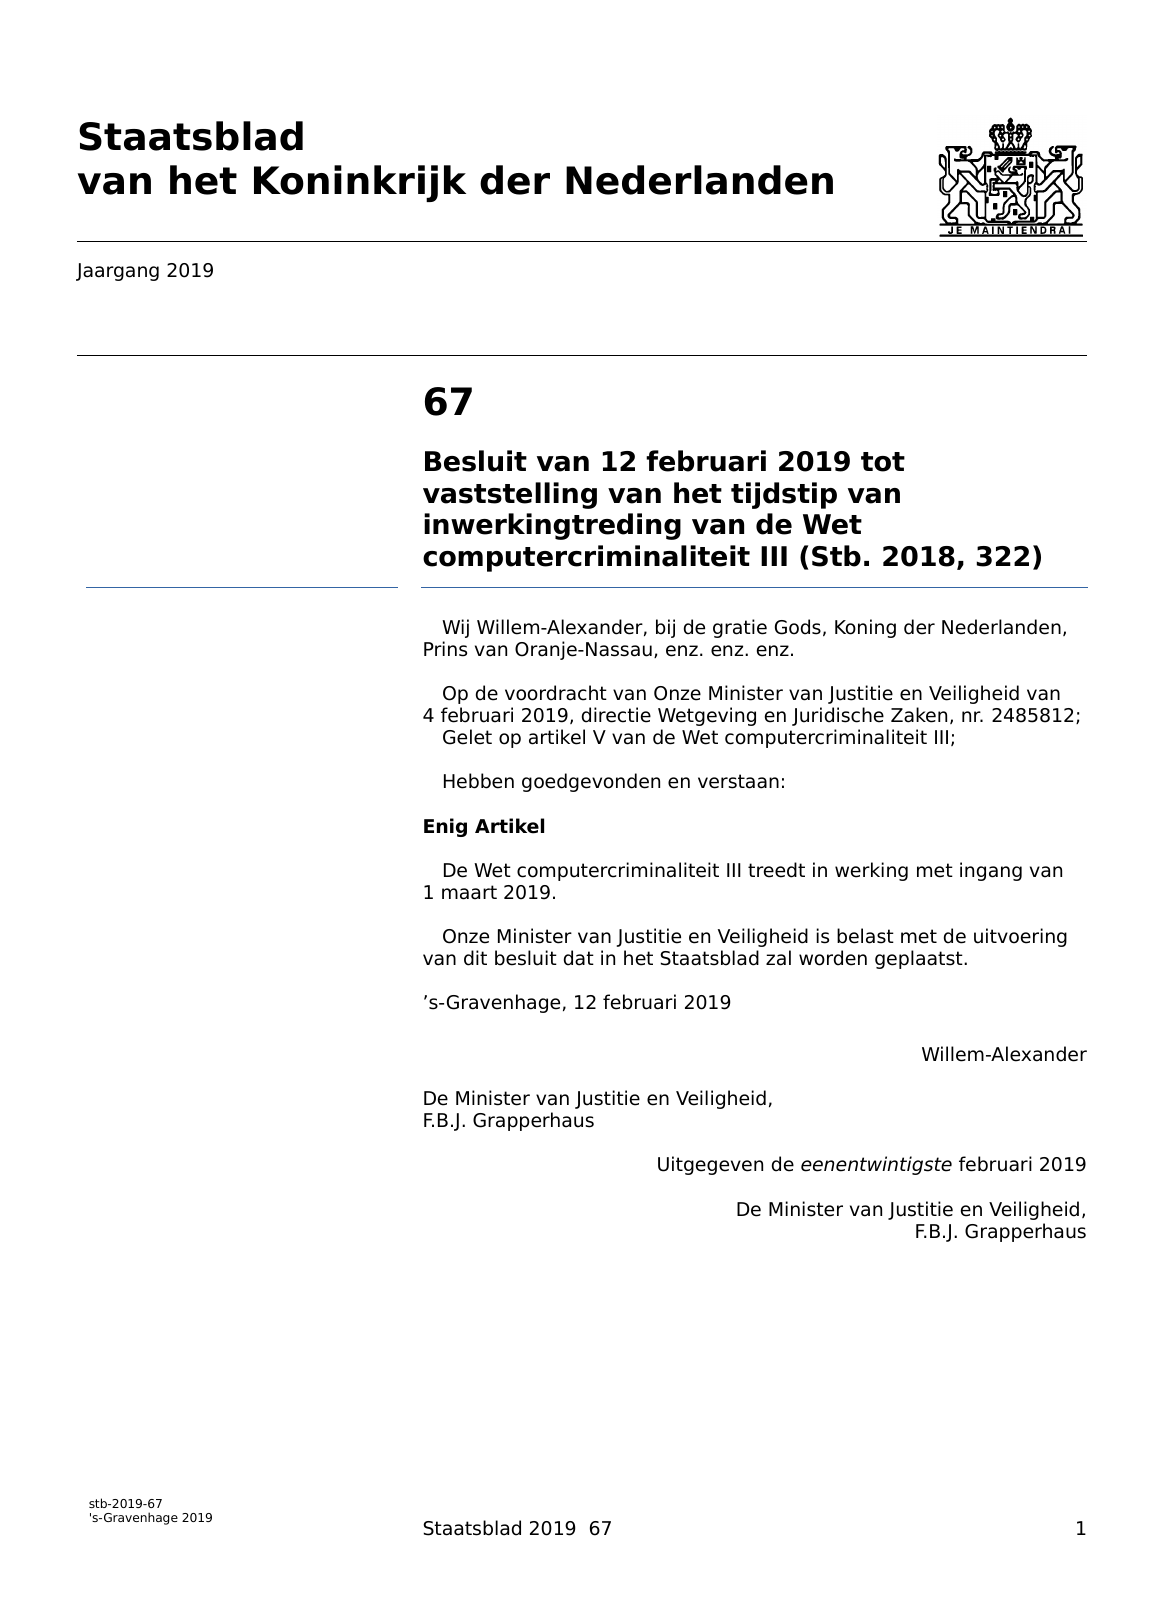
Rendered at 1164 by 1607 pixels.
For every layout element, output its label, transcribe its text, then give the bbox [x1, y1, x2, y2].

text Besluit van 12 februari 2019 tot vaststelling van het tijdstip van inwerkingtreding van de Wet computercriminaliteit III (Stb. 2018, 322) [422, 447, 1087, 573]
table_header [886, 100, 1087, 241]
subtitle Enig Artikel [422, 816, 1087, 838]
text 's-Gravenhage 2019 [88, 1511, 323, 1525]
text Gelet op artikel V van de Wet computercriminaliteit III; [422, 727, 1087, 749]
text Wij Willem-Alexander, bij de gratie Gods, Koning der Nederlanden, Prins van Oranje-Nassau, enz. enz. enz. [422, 617, 1087, 661]
subtitle 67 [422, 381, 1087, 424]
text De Wet computercriminaliteit III treedt in werking met ingang van 1 maart 2019. [422, 860, 1087, 904]
text De Minister van Justitie en Veiligheid, F.B.J. Grapperhaus [422, 1198, 1087, 1242]
text Onze Minister van Justitie en Veiligheid is belast met de uitvoering van dit besluit dat in het Staatsblad zal worden geplaatst. [422, 926, 1087, 970]
text ’s-Gravenhage, 12 februari 2019 [422, 992, 1087, 1014]
text Hebben goedgevonden en verstaan: [422, 771, 1087, 793]
text Op de voordracht van Onze Minister van Justitie en Veiligheid van 4 februari 2019, directie Wetgeving en Juridische Zaken, nr. 2485812; [422, 683, 1087, 727]
text stb-2019-67 [88, 1497, 323, 1511]
text De Minister van Justitie en Veiligheid, F.B.J. Grapperhaus [422, 1088, 1087, 1132]
text Willem-Alexander [422, 1044, 1087, 1066]
text Uitgegeven de eenentwintigste februari 2019 [422, 1154, 1087, 1176]
picture [936, 115, 1087, 240]
table_header Staatsblad van het Koninkrijk der Nederlanden [77, 100, 886, 241]
table_cell Jaargang 2019 [77, 242, 1087, 355]
